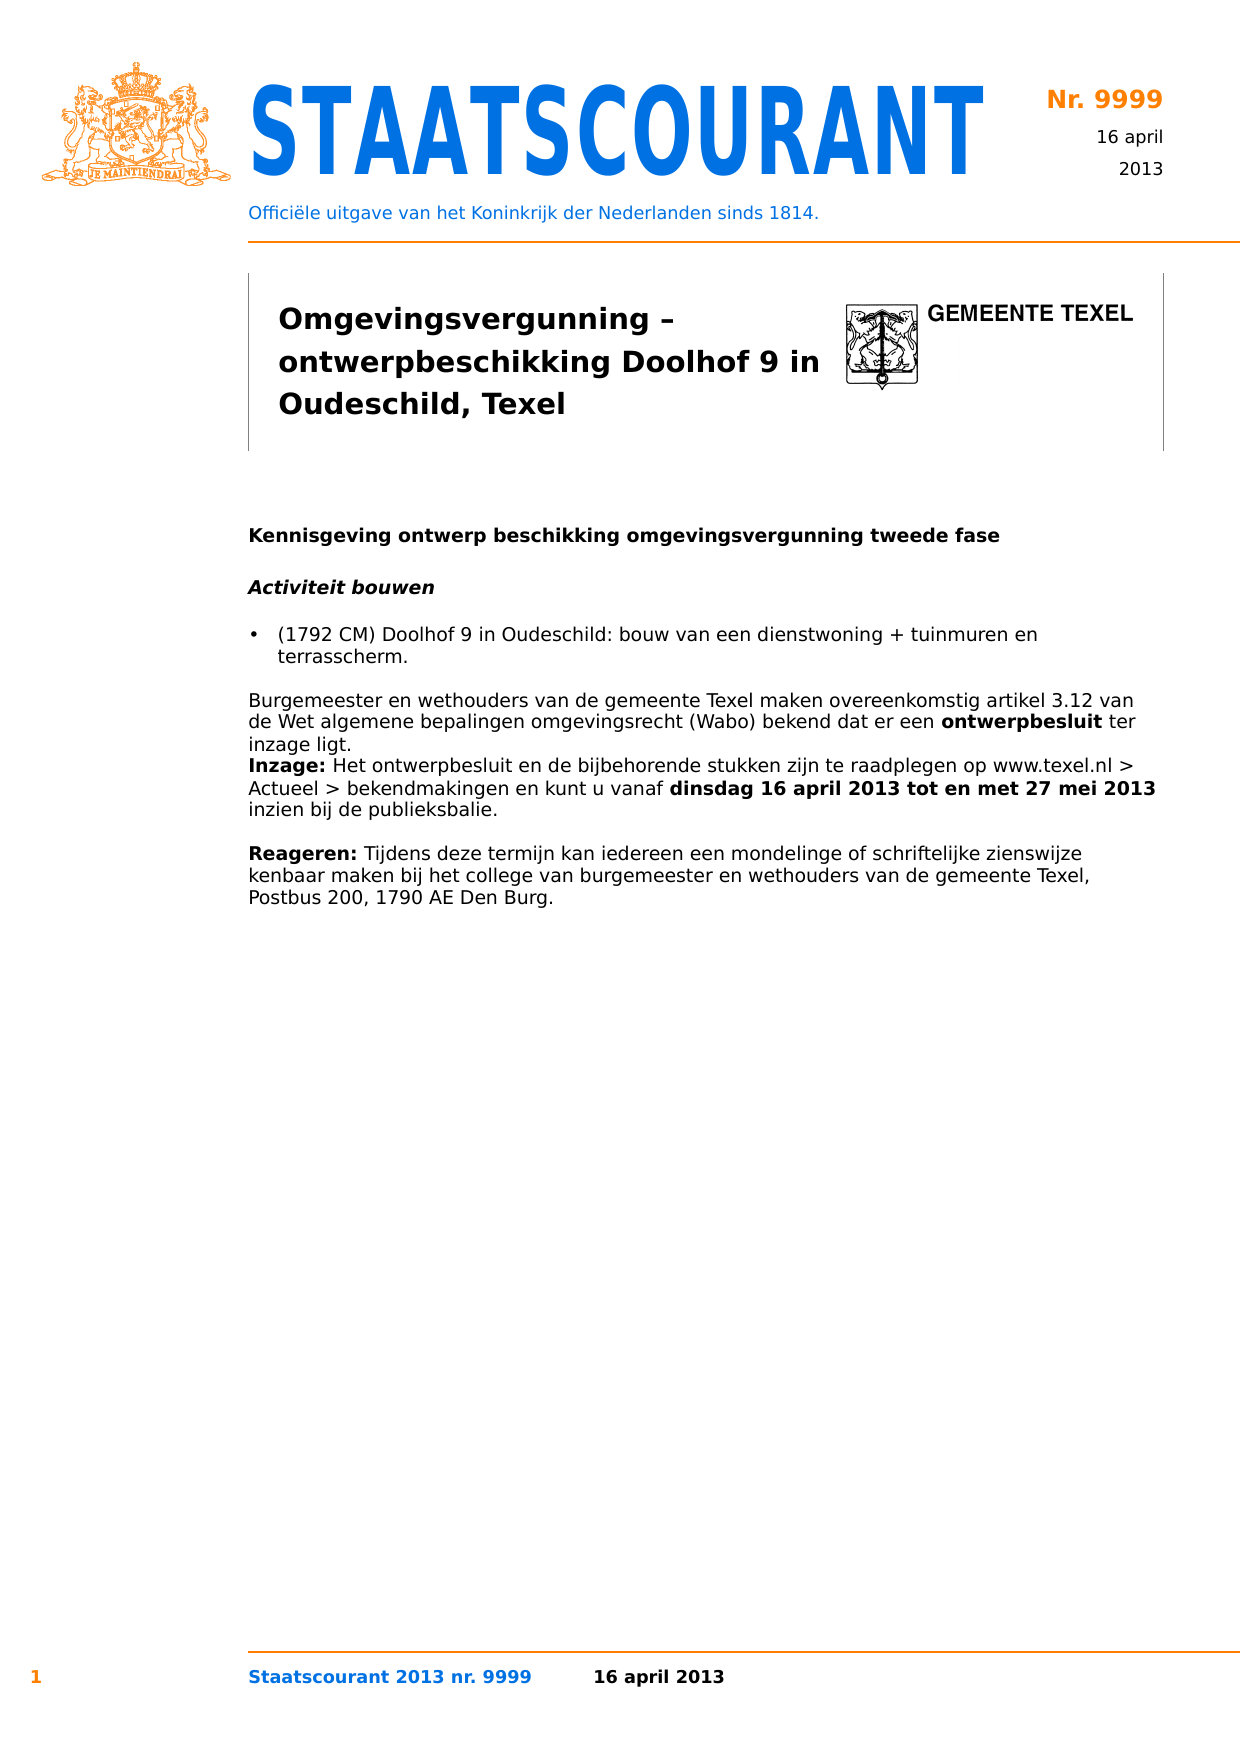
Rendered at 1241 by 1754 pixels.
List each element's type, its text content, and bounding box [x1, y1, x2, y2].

picture [41, 62, 231, 186]
text Burgemeester en wethouders van de gemeente Texel maken overeenkomstig artikel 3.12 van de Wet algemene bepalingen omgevingsrecht (Wabo) bekend dat er een ontwerpbesluit ter inzage ligt. [248, 689, 1163, 755]
subtitle Kennisgeving ontwerp beschikking omgevingsvergunning tweede fase [248, 525, 1163, 547]
table_header Nr. 9999 [998, 62, 1240, 121]
table_header [25, 62, 248, 241]
text Reageren: Tijdens deze termijn kan iedereen een mondelinge of schriftelijke zienswijze kenbaar maken bij het college van burgemeester en wethouders van de gemeente Texel, Postbus 200, 1790 AE Den Burg. [248, 843, 1163, 909]
text Inzage: Het ontwerpbesluit en de bijbehorende stukken zijn te raadplegen op www.texel.nl > Actueel > bekendmakingen en kunt u vanaf dinsdag 16 april 2013 tot en met 27 mei 2013 inzien bij de publieksbalie. [248, 755, 1163, 821]
table_cell 16 april [998, 121, 1240, 153]
table_cell 2013 [998, 153, 1240, 203]
text • (1792 CM) Doolhof 9 in Oudeschild: bouw van een dienstwoning + tuinmuren en terrasscherm. [248, 624, 1163, 668]
table_cell Officiële uitgave van het Koninkrijk der Nederlanden sinds 1814. [248, 203, 1240, 241]
table_header STAATSCOURANT [248, 62, 998, 203]
subtitle Omgevingsvergunning – ontwerpbeschikking Doolhof 9 in Oudeschild, Texel [249, 273, 1163, 451]
subtitle Activiteit bouwen [248, 577, 1163, 599]
picture [844, 302, 1134, 391]
